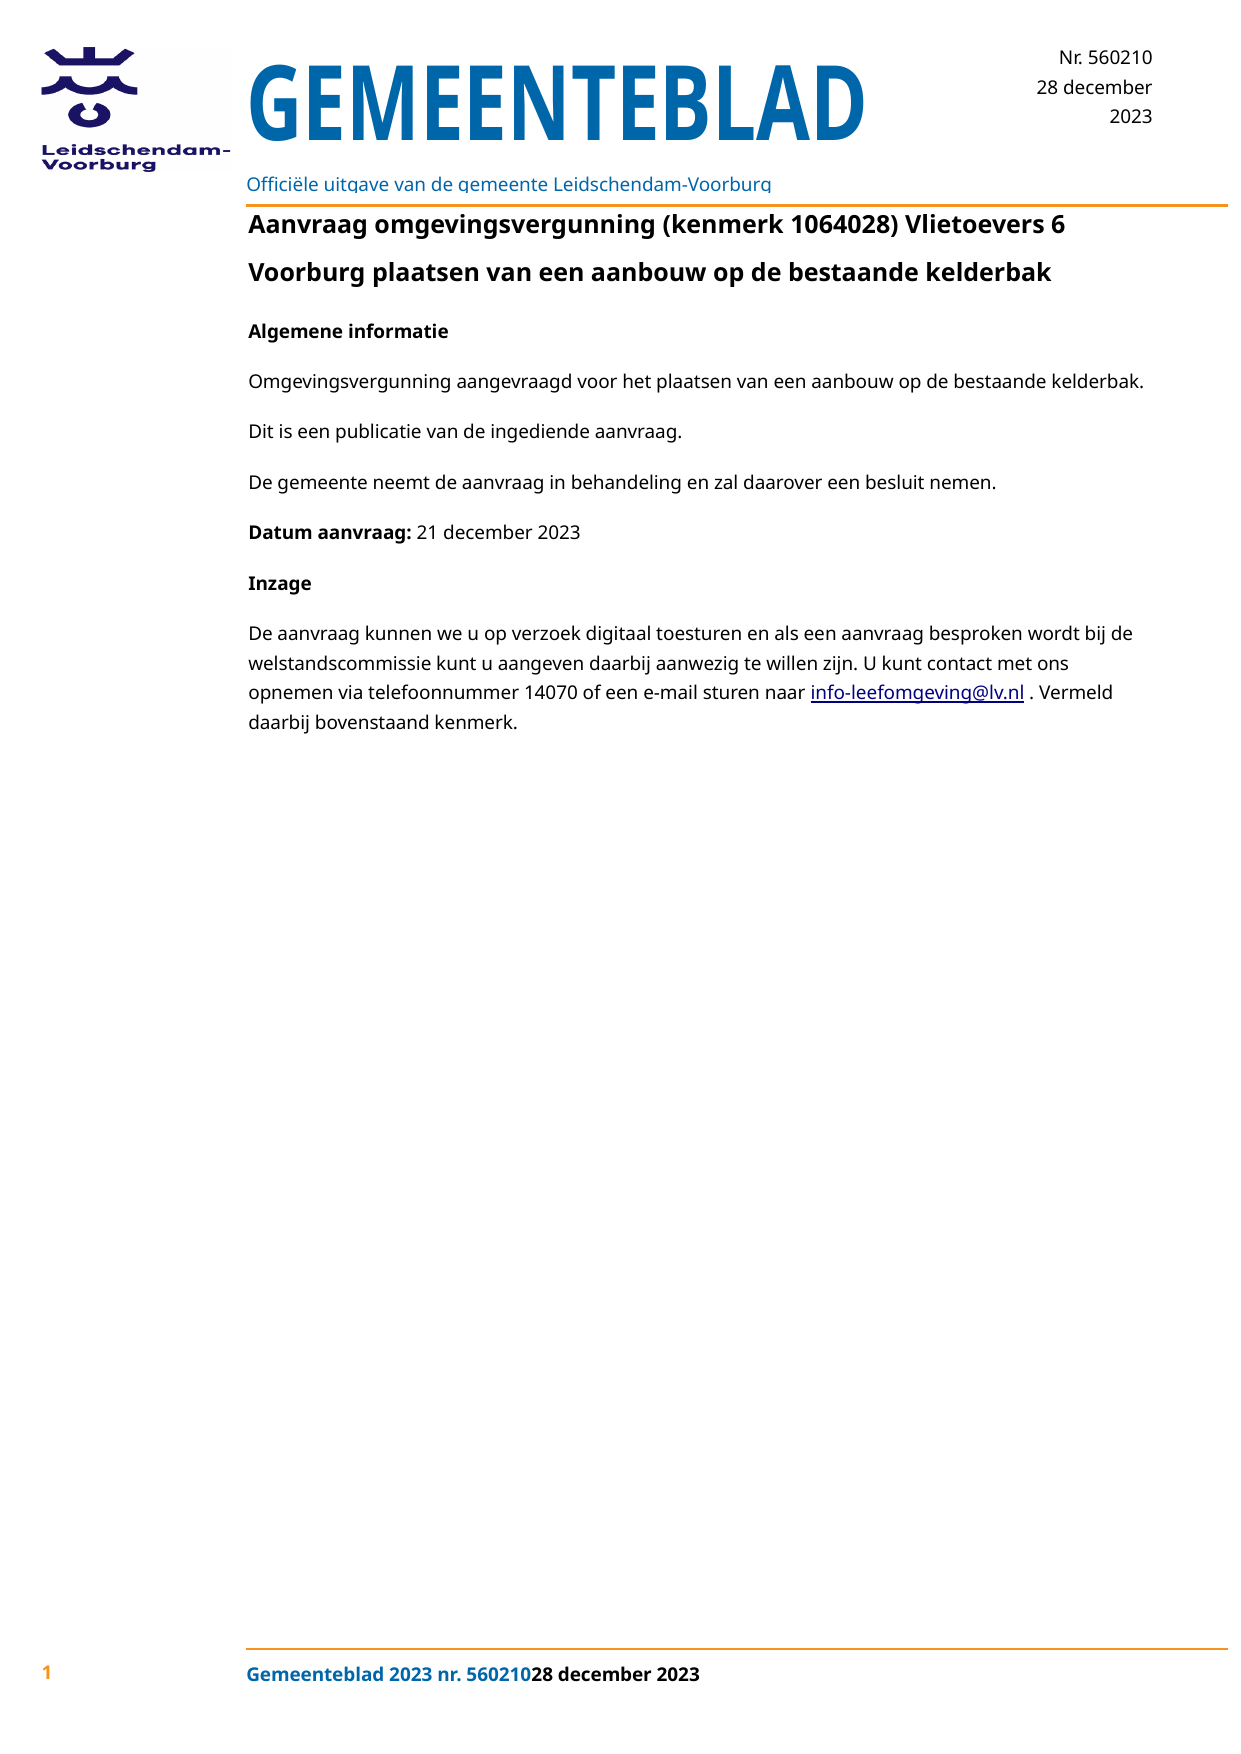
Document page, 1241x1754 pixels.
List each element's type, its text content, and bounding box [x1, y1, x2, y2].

text De aanvraag kunnen we u op verzoek digitaal toesturen en als een aanvraag besproken wordt bij de welstandscommissie kunt u aangeven daarbij aanwezig te willen zijn. U kunt contact met ons opnemen via telefoonnummer 14070 of een e-mail sturen naar info-leefomgeving@lv.nl . Vermeld daarbij bovenstaand kenmerk. [248, 620, 1152, 735]
text Inzage [248, 570, 1152, 596]
text Aanvraag omgevingsvergunning (kenmerk 1064028) Vlietoevers 6 Voorburg plaatsen van een aanbouw op de bestaande kelderbak [248, 207, 1152, 288]
text Datum aanvraag: 21 december 2023 [248, 519, 1152, 545]
picture [41, 47, 231, 172]
text Dit is een publicatie van de ingediende aanvraag. [248, 419, 1152, 444]
text Algemene informatie [248, 318, 1152, 344]
text Omgevingsvergunning aangevraagd voor het plaatsen van een aanbouw op de bestaande kelderbak. [248, 368, 1152, 394]
text De gemeente neemt de aanvraag in behandeling en zal daarover een besluit nemen. [248, 469, 1152, 495]
